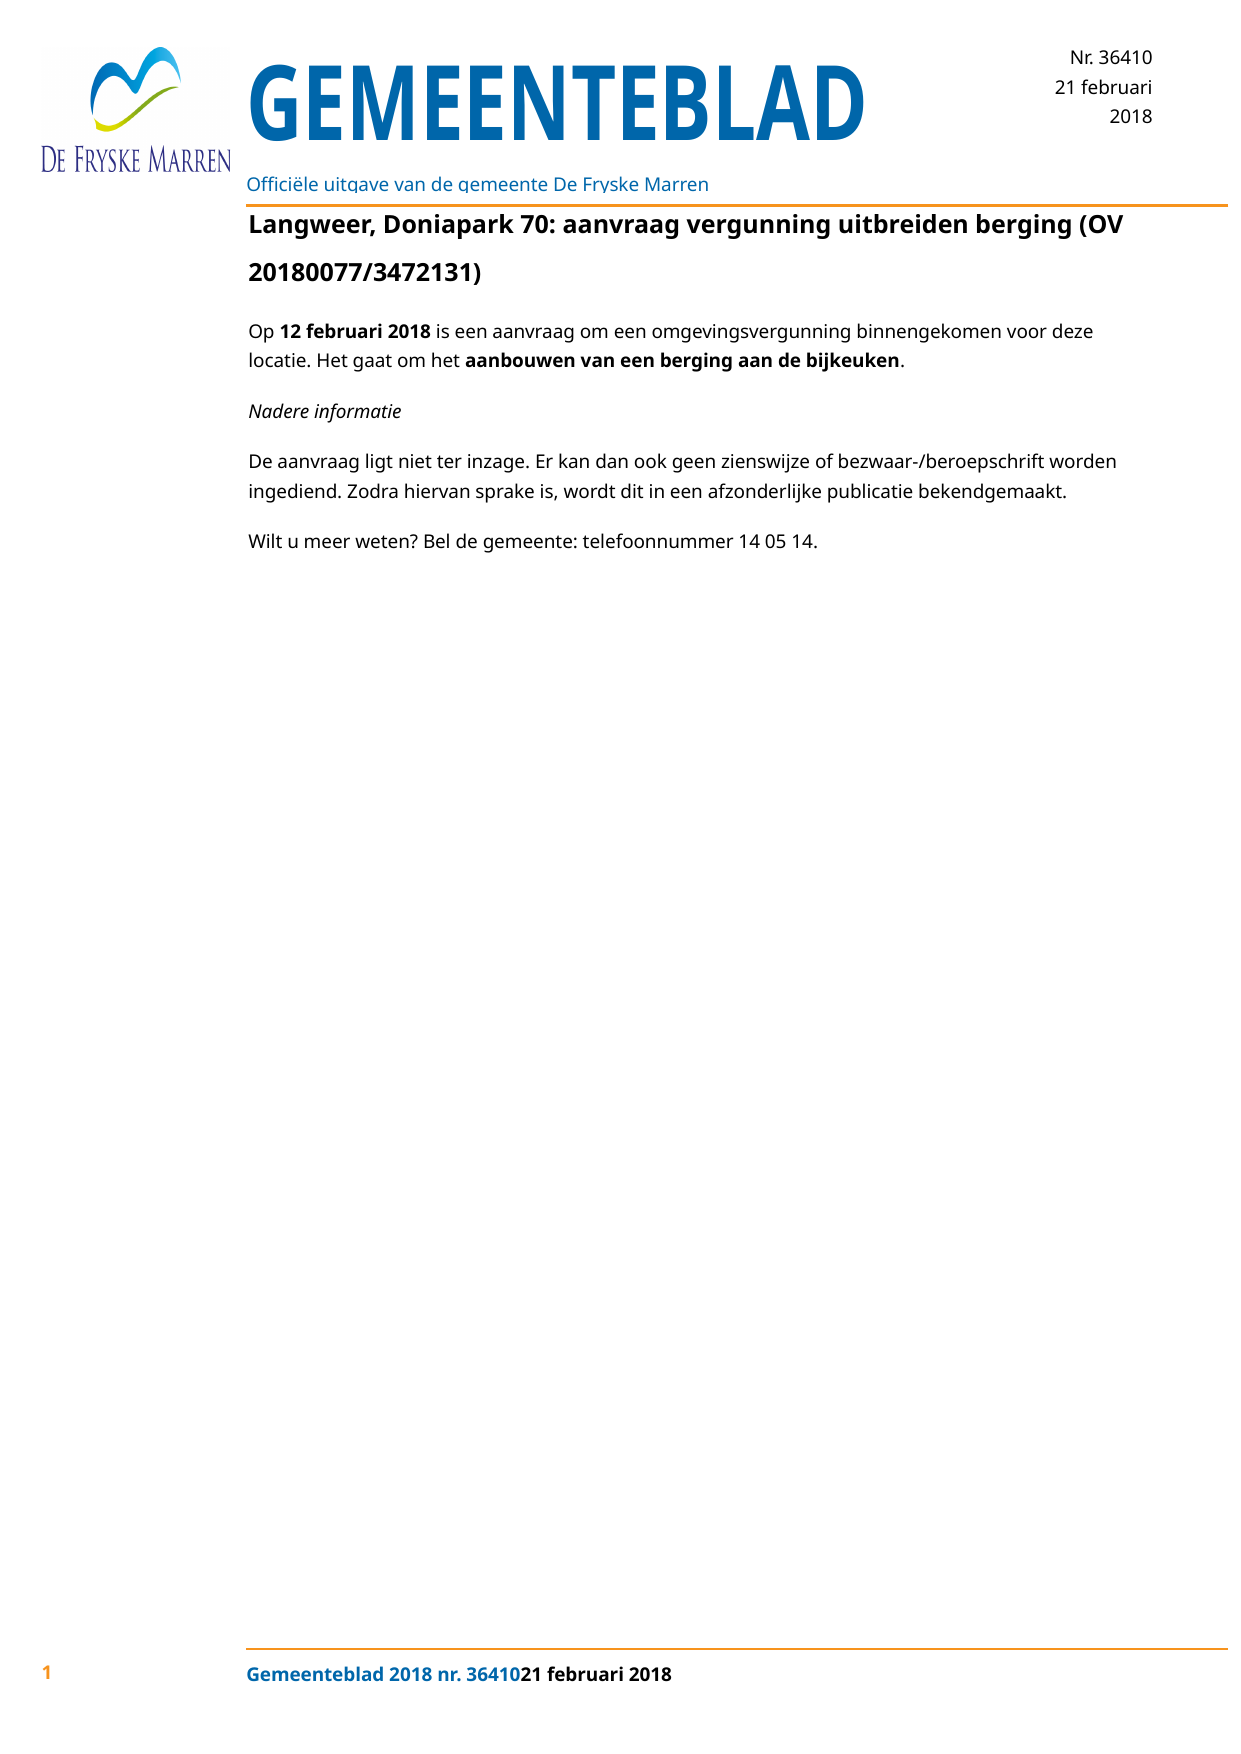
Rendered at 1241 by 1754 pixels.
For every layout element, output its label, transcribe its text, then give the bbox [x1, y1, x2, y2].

text Langweer, Doniapark 70: aanvraag vergunning uitbreiden berging (OV 20180077/3472131) [248, 207, 1152, 288]
picture [41, 47, 231, 172]
text De aanvraag ligt niet ter inzage. Er kan dan ook geen zienswijze of bezwaar-/beroepschrift worden ingediend. Zodra hiervan sprake is, wordt dit in een afzonderlijke publicatie bekendgemaakt. [248, 448, 1152, 504]
text Nadere informatie [248, 398, 1152, 424]
text Wilt u meer weten? Bel de gemeente: telefoonnummer 14 05 14. [248, 528, 1152, 554]
text Op 12 februari 2018 is een aanvraag om een omgevingsvergunning binnengekomen voor deze locatie. Het gaat om het aanbouwen van een berging aan de bijkeuken. [248, 318, 1152, 373]
